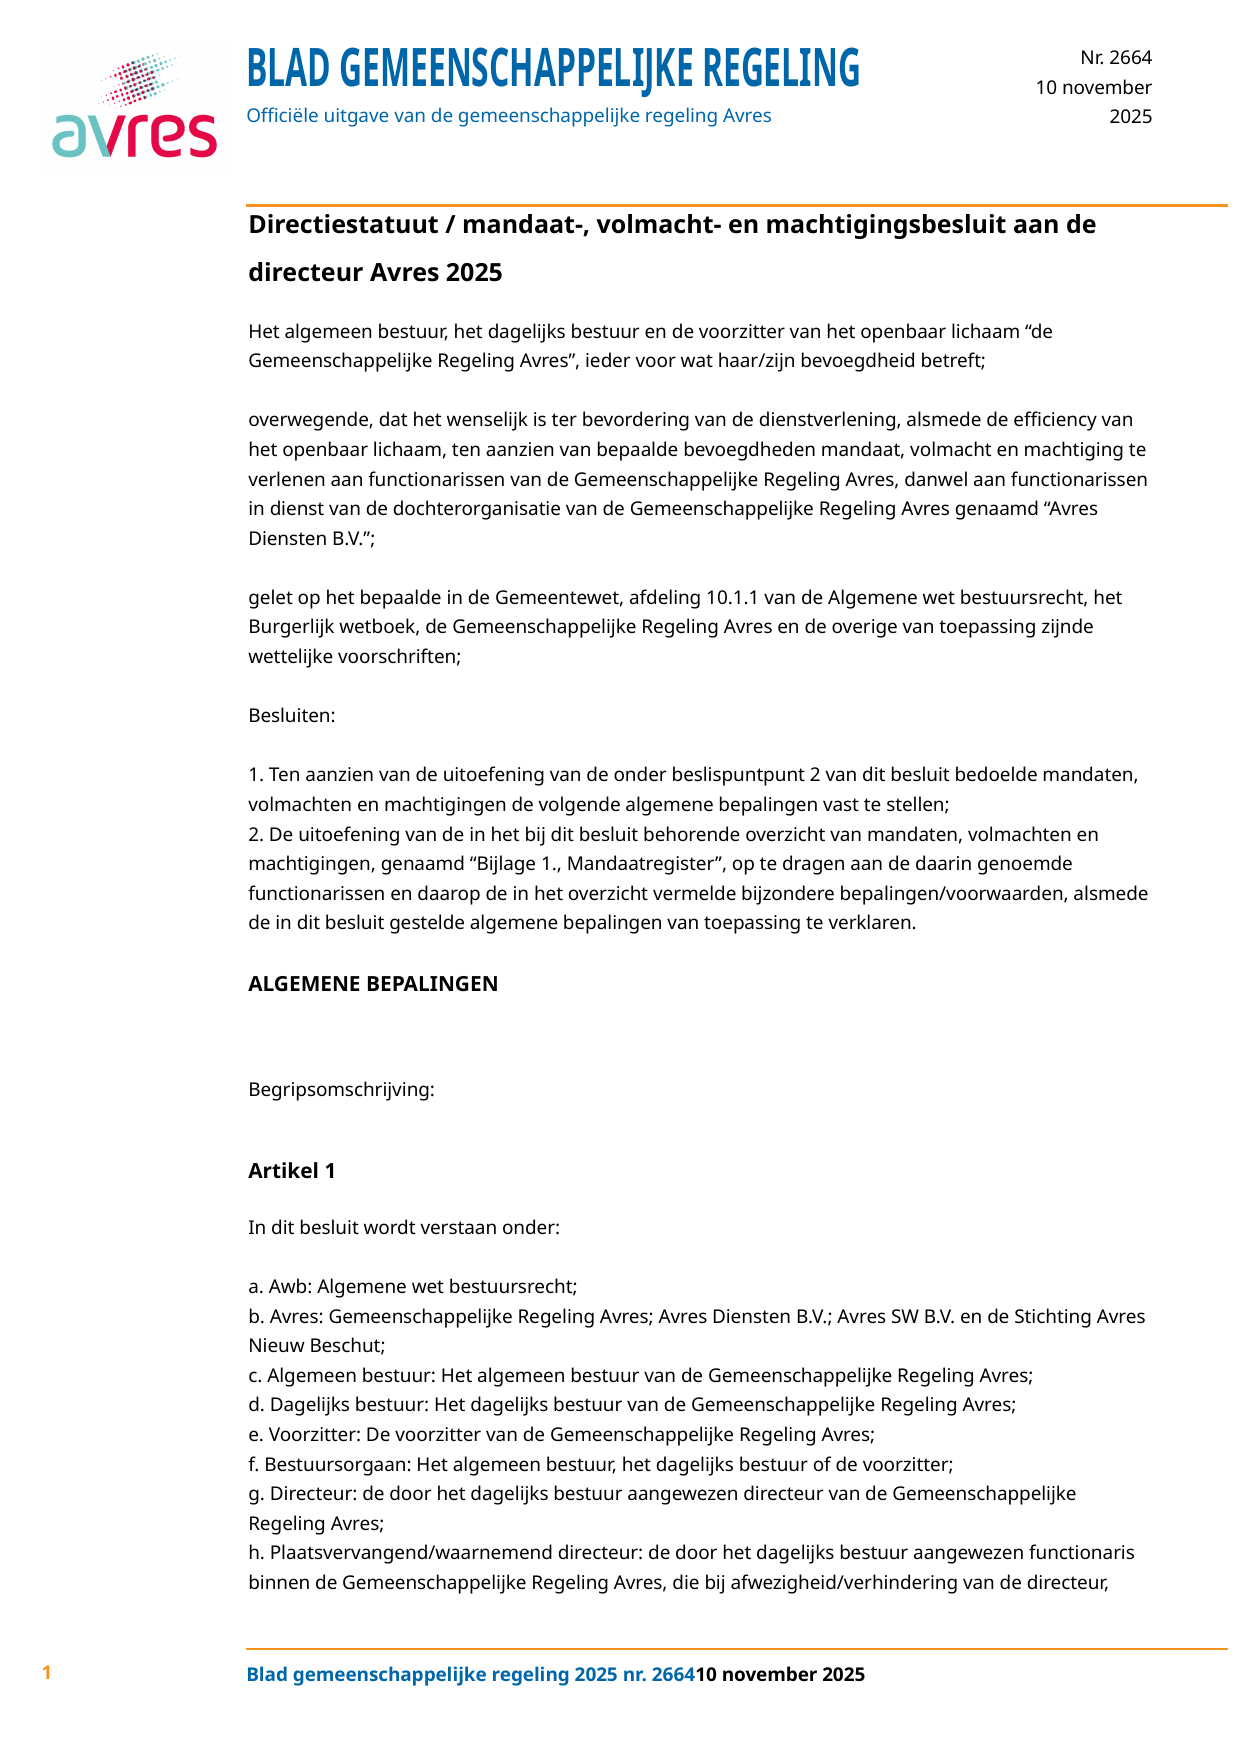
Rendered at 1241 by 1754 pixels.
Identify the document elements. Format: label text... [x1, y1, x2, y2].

text b. Avres: Gemeenschappelijke Regeling Avres; Avres Diensten B.V.; Avres SW B.V. en de Stichting Avres Nieuw Beschut; [248, 1303, 1152, 1358]
text d. Dagelijks bestuur: Het dagelijks bestuur van de Gemeenschappelijke Regeling Avres; [248, 1392, 1152, 1417]
text c. Algemeen bestuur: Het algemeen bestuur van de Gemeenschappelijke Regeling Avres; [248, 1362, 1152, 1388]
picture [41, 47, 231, 172]
text ALGEMENE BEPALINGEN [248, 969, 1152, 997]
text 1. Ten aanzien van de uitoefening van de onder beslispuntpunt 2 van dit besluit bedoelde mandaten, volmachten en machtigingen de volgende algemene bepalingen vast te stellen; [248, 762, 1152, 817]
text h. Plaatsvervangend/waarnemend directeur: de door het dagelijks bestuur aangewezen functionaris binnen de Gemeenschappelijke Regeling Avres, die bij afwezigheid/verhindering van de directeur, [248, 1539, 1152, 1595]
text overwegende, dat het wenselijk is ter bevordering van de dienstverlening, alsmede de efficiency van het openbaar lichaam, ten aanzien van bepaalde bevoegdheden mandaat, volmacht en machtiging te verlenen aan functionarissen van de Gemeenschappelijke Regeling Avres, danwel aan functionarissen in dienst van de dochterorganisatie van de Gemeenschappelijke Regeling Avres genaamd “Avres Diensten B.V.”; [248, 407, 1152, 551]
text a. Awb: Algemene wet bestuursrecht; [248, 1273, 1152, 1299]
text g. Directeur: de door het dagelijks bestuur aangewezen directeur van de Gemeenschappelijke Regeling Avres; [248, 1480, 1152, 1536]
text Begripsomschrijving: [248, 1076, 1152, 1102]
text Directiestatuut / mandaat-, volmacht- en machtigingsbesluit aan de directeur Avres 2025 [248, 207, 1152, 288]
text Artikel 1 [248, 1156, 1152, 1184]
text gelet op het bepaalde in de Gemeentewet, afdeling 10.1.1 van de Algemene wet bestuursrecht, het Burgerlijk wetboek, de Gemeenschappelijke Regeling Avres en de overige van toepassing zijnde wettelijke voorschriften; [248, 584, 1152, 669]
text Het algemeen bestuur, het dagelijks bestuur en de voorzitter van het openbaar lichaam “de Gemeenschappelijke Regeling Avres”, ieder voor wat haar/zijn bevoegdheid betreft; [248, 318, 1152, 373]
text e. Voorzitter: De voorzitter van de Gemeenschappelijke Regeling Avres; [248, 1421, 1152, 1447]
text Besluiten: [248, 702, 1152, 728]
text f. Bestuursorgaan: Het algemeen bestuur, het dagelijks bestuur of de voorzitter; [248, 1451, 1152, 1476]
text In dit besluit wordt verstaan onder: [248, 1214, 1152, 1240]
text 2. De uitoefening van de in het bij dit besluit behorende overzicht van mandaten, volmachten en machtigingen, genaamd “Bijlage 1., Mandaatregister”, op te dragen aan de daarin genoemde functionarissen en daarop de in het overzicht vermelde bijzondere bepalingen/voorwaarden, alsmede de in dit besluit gestelde algemene bepalingen van toepassing te verklaren. [248, 821, 1152, 935]
